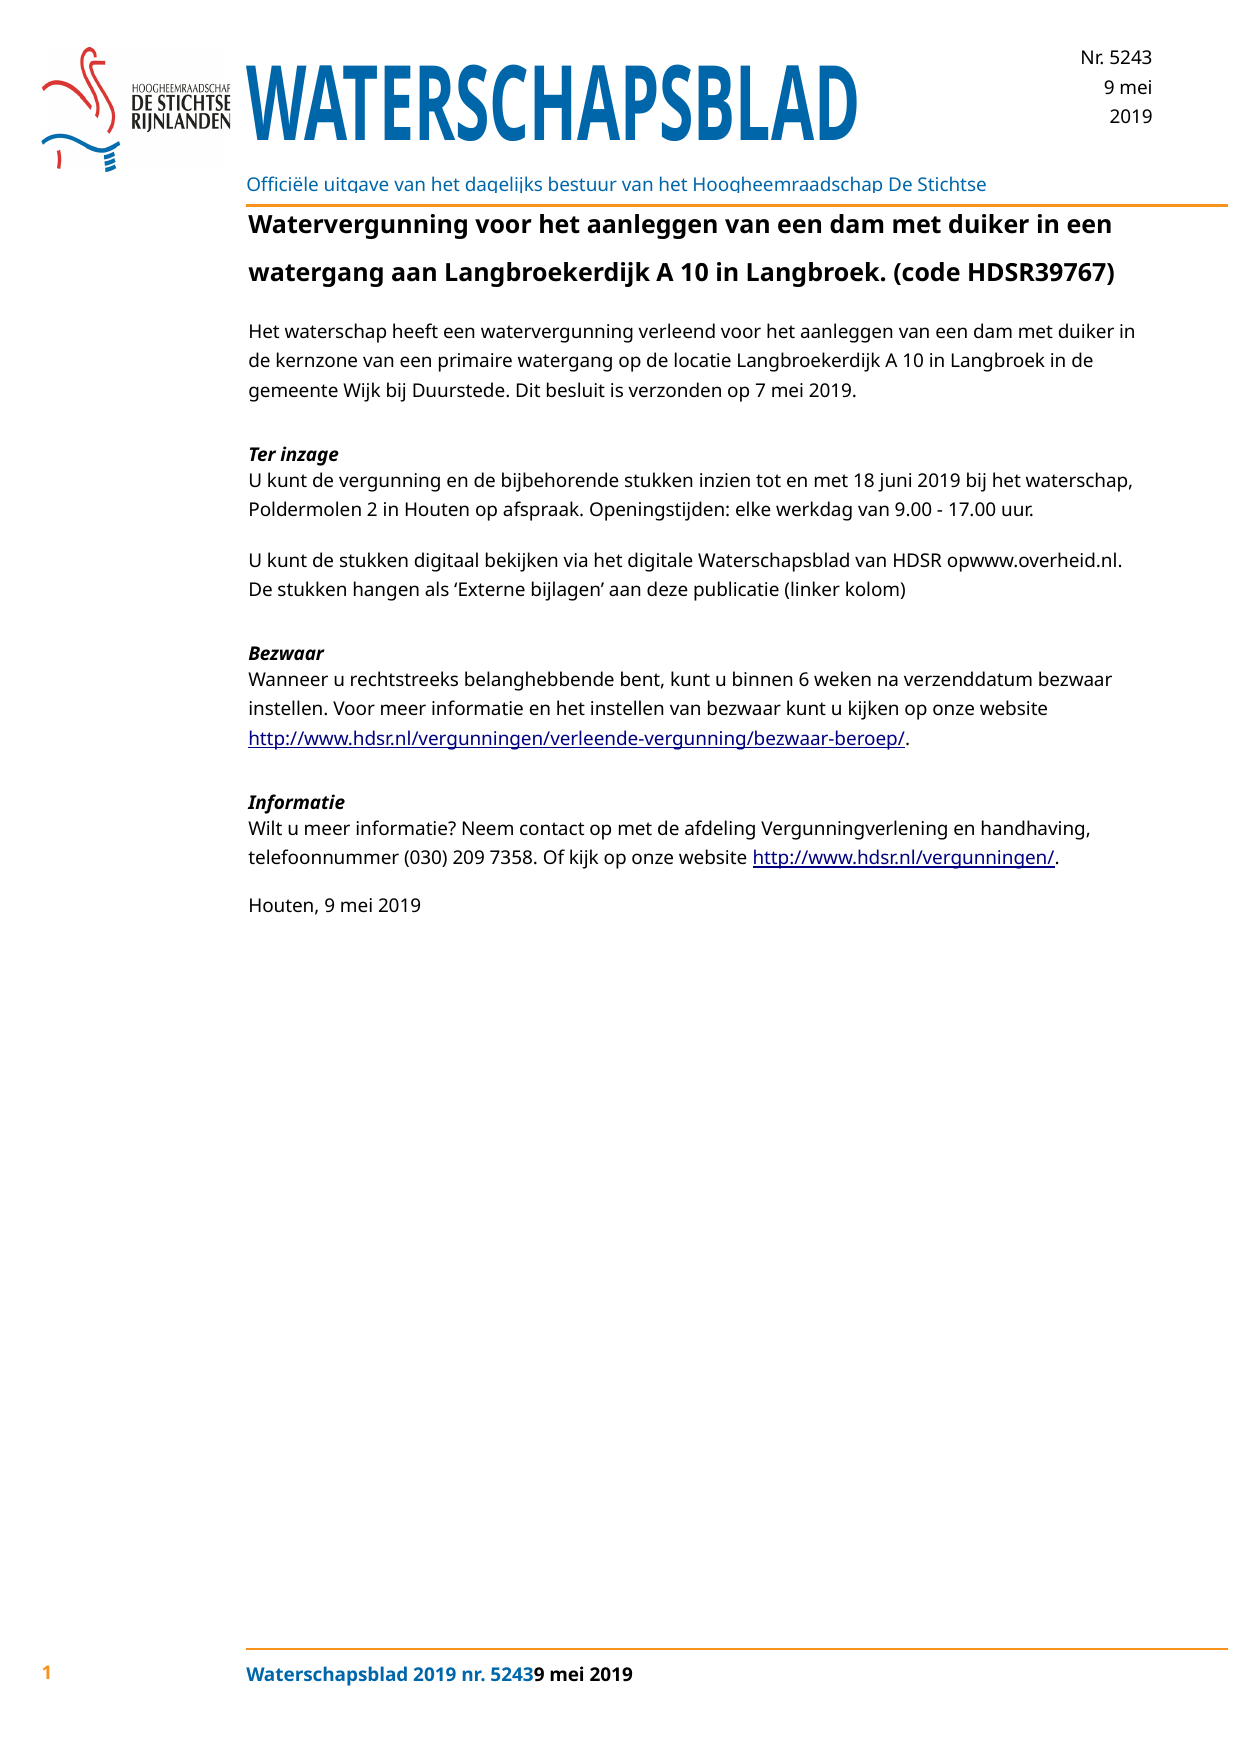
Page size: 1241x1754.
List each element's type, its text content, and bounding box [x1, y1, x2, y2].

picture [41, 47, 231, 172]
text Wanneer u rechtstreeks belanghebbende bent, kunt u binnen 6 weken na verzenddatum bezwaar instellen. Voor meer informatie en het instellen van bezwaar kunt u kijken op onze website http://www.hdsr.nl/vergunningen/verleende-vergunning/bezwaar-beroep/. [248, 666, 1152, 751]
text Bezwaar [248, 640, 1152, 666]
text Ter inzage [248, 441, 1152, 467]
text U kunt de vergunning en de bijbehorende stukken inzien tot en met 18 juni 2019 bij het waterschap, Poldermolen 2 in Houten op afspraak. Openingstijden: elke werkdag van 9.00 - 17.00 uur. [248, 467, 1152, 522]
text Watervergunning voor het aanleggen van een dam met duiker in een watergang aan Langbroekerdijk A 10 in Langbroek. (code HDSR39767) [248, 207, 1152, 288]
text Informatie [248, 789, 1152, 815]
text U kunt de stukken digitaal bekijken via het digitale Waterschapsblad van HDSR opwww.overheid.nl. De stukken hangen als ‘Externe bijlagen’ aan deze publicatie (linker kolom) [248, 547, 1152, 602]
text Wilt u meer informatie? Neem contact op met de afdeling Vergunningverlening en handhaving, telefoonnummer (030) 209 7358. Of kijk op onze website http://www.hdsr.nl/vergunningen/. [248, 815, 1152, 870]
text Houten, 9 mei 2019 [248, 892, 1152, 918]
text Het waterschap heeft een watervergunning verleend voor het aanleggen van een dam met duiker in de kernzone van een primaire watergang op de locatie Langbroekerdijk A 10 in Langbroek in de gemeente Wijk bij Duurstede. Dit besluit is verzonden op 7 mei 2019. [248, 318, 1152, 403]
